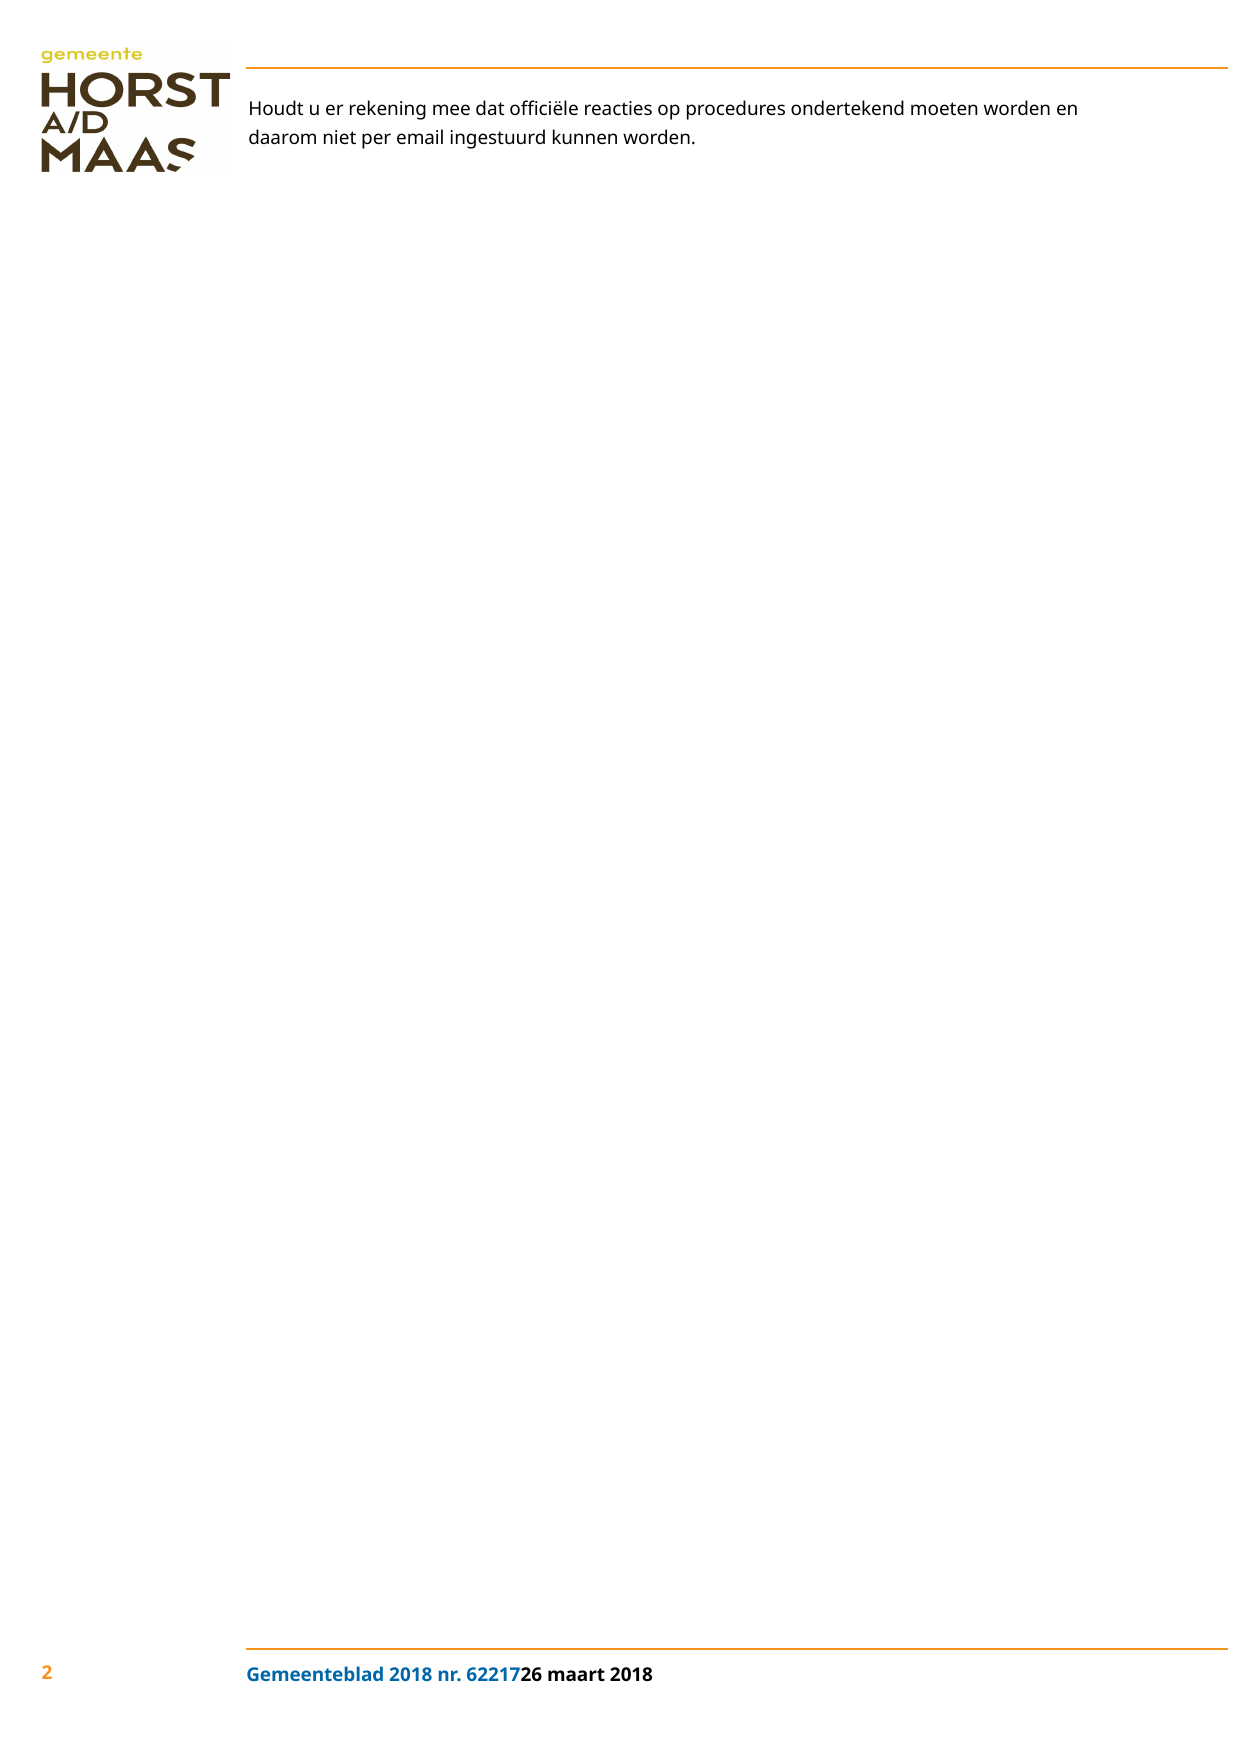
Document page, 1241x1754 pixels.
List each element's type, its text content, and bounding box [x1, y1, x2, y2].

picture [41, 47, 231, 172]
text Houdt u er rekening mee dat officiële reacties op procedures ondertekend moeten worden en daarom niet per email ingestuurd kunnen worden. [248, 95, 1152, 150]
